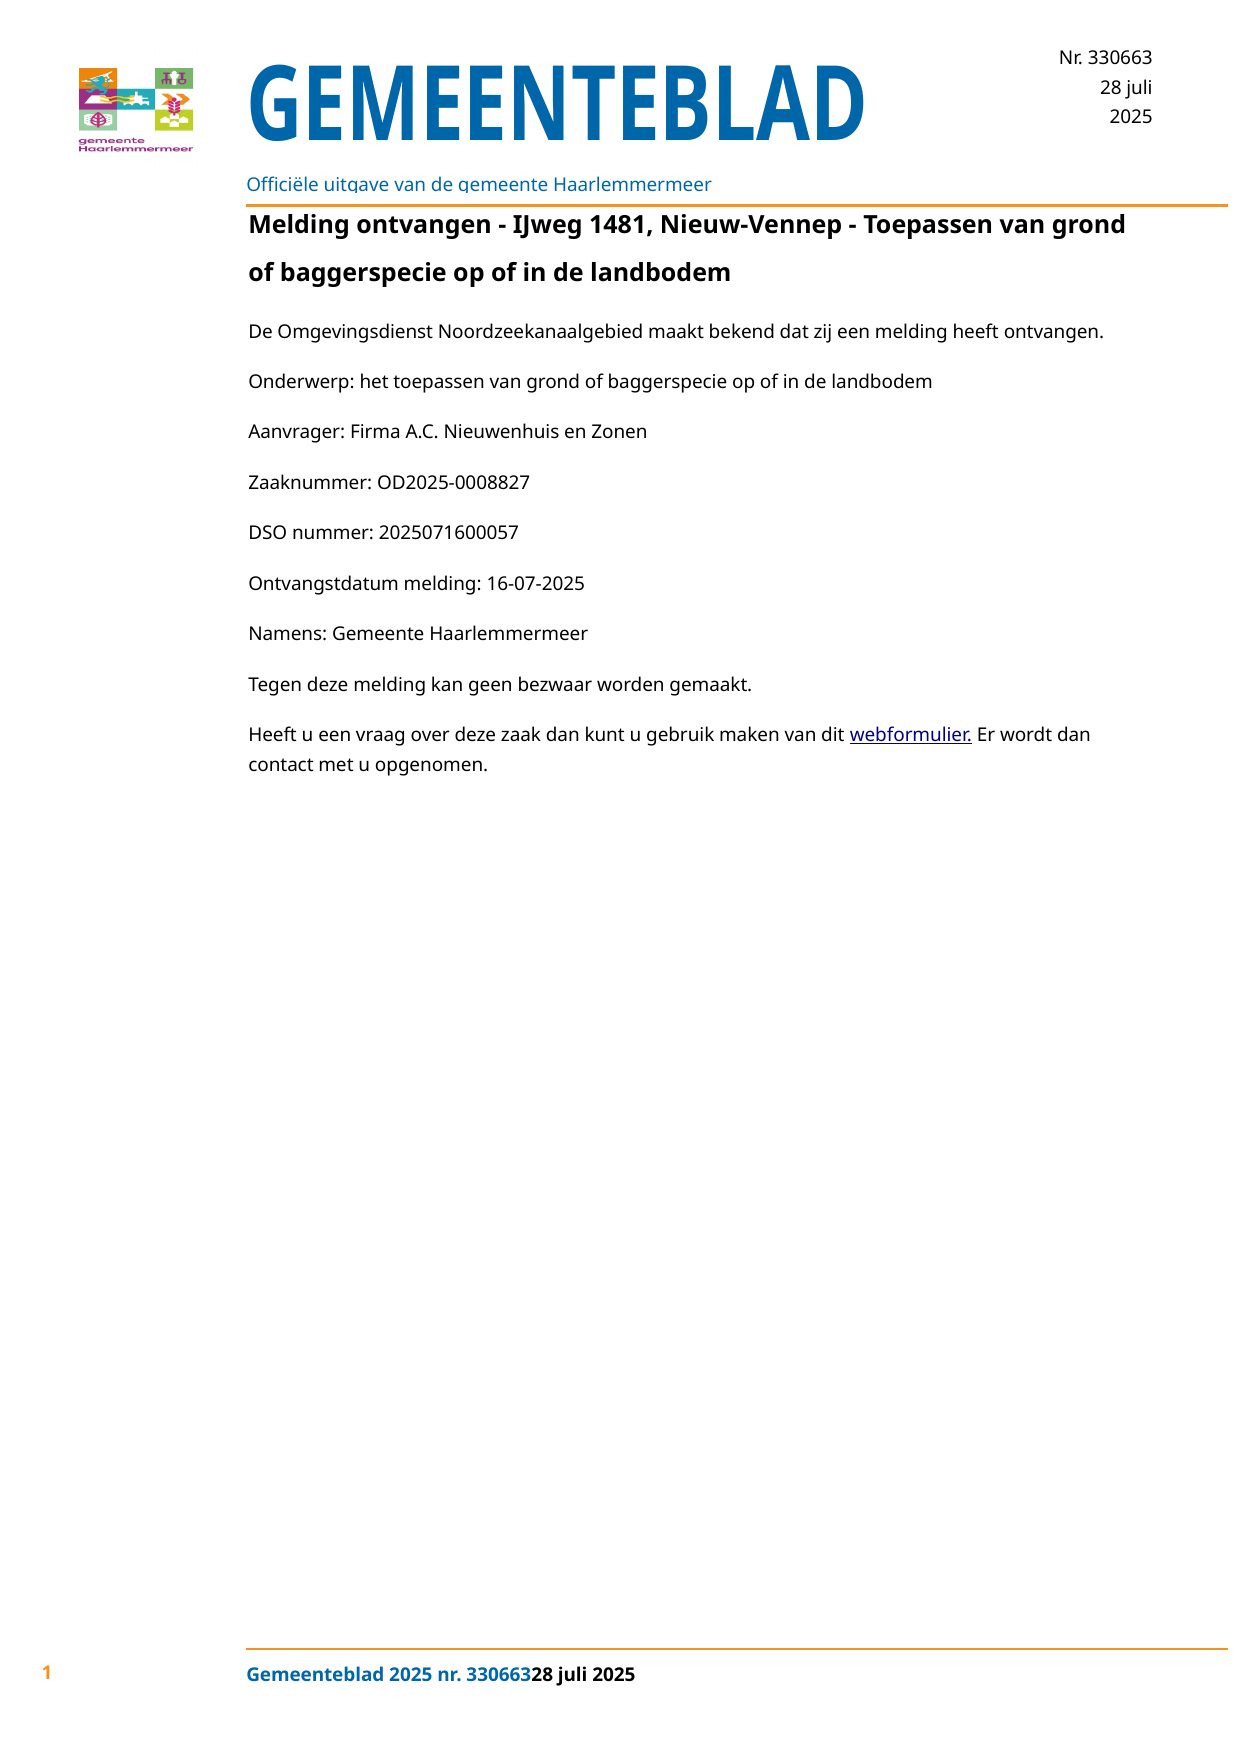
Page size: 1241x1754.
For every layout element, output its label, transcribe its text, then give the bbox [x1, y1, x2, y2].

text Tegen deze melding kan geen bezwaar worden gemaakt. [248, 671, 1152, 697]
picture [41, 47, 231, 172]
text Heeft u een vraag over deze zaak dan kunt u gebruik maken van dit webformulier. Er wordt dan contact met u opgenomen. [248, 721, 1152, 777]
text Melding ontvangen - IJweg 1481, Nieuw-Vennep - Toepassen van grond of baggerspecie op of in de landbodem [248, 207, 1152, 288]
text Zaaknummer: OD2025-0008827 [248, 469, 1152, 495]
text Onderwerp: het toepassen van grond of baggerspecie op of in de landbodem [248, 368, 1152, 394]
text De Omgevingsdienst Noordzeekanaalgebied maakt bekend dat zij een melding heeft ontvangen. [248, 318, 1152, 344]
text DSO nummer: 2025071600057 [248, 519, 1152, 545]
text Namens: Gemeente Haarlemmermeer [248, 620, 1152, 646]
text Ontvangstdatum melding: 16-07-2025 [248, 570, 1152, 596]
text Aanvrager: Firma A.C. Nieuwenhuis en Zonen [248, 419, 1152, 444]
